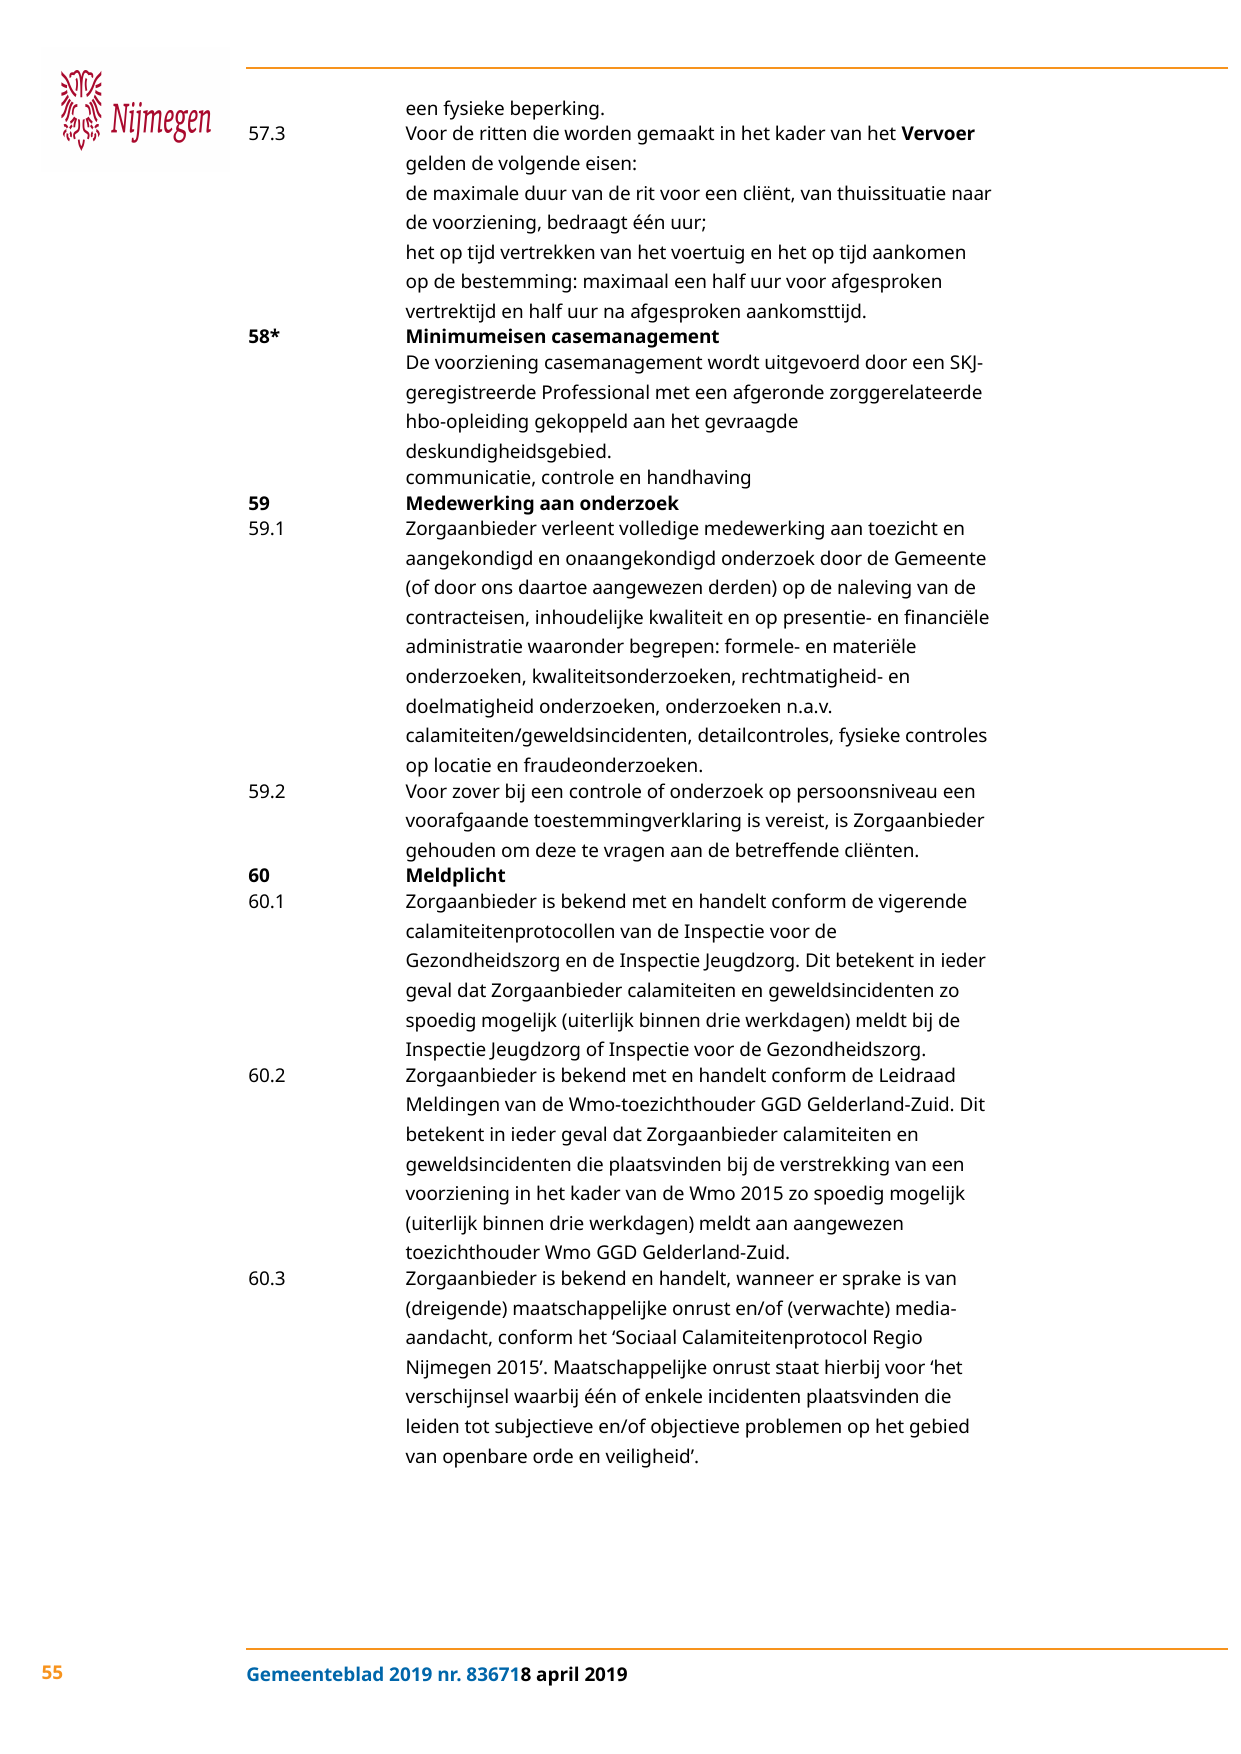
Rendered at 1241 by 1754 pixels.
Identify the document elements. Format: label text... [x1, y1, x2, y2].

table_cell 60.1 [248, 889, 405, 1062]
table_cell De voorziening casemanagement wordt uitgevoerd door een SKJ-geregistreerde Professional met een afgeronde zorggerelateerde hbo-opleiding gekoppeld aan het gevraagde deskundigheidsgebied. [405, 350, 994, 464]
table_cell Zorgaanbieder is bekend met en handelt conform de Leidraad Meldingen van de Wmo-toezichthouder GGD Gelderland-Zuid. Dit betekent in ieder geval dat Zorgaanbieder calamiteiten en geweldsincidenten die plaatsvinden bij de verstrekking van een voorziening in het kader van de Wmo 2015 zo spoedig mogelijk (uiterlijk binnen drie werkdagen) meldt aan aangewezen toezichthouder Wmo GGD Gelderland-Zuid. [405, 1062, 994, 1265]
table_cell 60 [248, 863, 405, 888]
table_cell Zorgaanbieder is bekend en handelt, wanneer er sprake is van (dreigende) maatschappelijke onrust en/of (verwachte) media-aandacht, conform het ‘Sociaal Calamiteitenprotocol Regio Nijmegen 2015’. Maatschappelijke onrust staat hierbij voor ‘het verschijnsel waarbij één of enkele incidenten plaatsvinden die leiden tot subjectieve en/of objectieve problemen op het gebied van openbare orde en veiligheid’. [405, 1265, 994, 1468]
table_cell 59.1 [248, 515, 405, 778]
table_cell Medewerking aan onderzoek [405, 490, 994, 515]
table_cell 57.3 [248, 121, 405, 324]
table_cell [248, 350, 405, 464]
table_cell Zorgaanbieder is bekend met en handelt conform de vigerende calamiteitenprotocollen van de Inspectie voor de Gezondheidszorg en de Inspectie Jeugdzorg. Dit betekent in ieder geval dat Zorgaanbieder calamiteiten en geweldsincidenten zo spoedig mogelijk (uiterlijk binnen drie werkdagen) meldt bij de Inspectie Jeugdzorg of Inspectie voor de Gezondheidszorg. [405, 889, 994, 1062]
table_cell 58* [248, 324, 405, 349]
table_cell Voor de ritten die worden gemaakt in het kader van het Vervoer gelden de volgende eisen: de maximale duur van de rit voor een cliënt, van thuissituatie naar de voorziening, bedraagt één uur; het op tijd vertrekken van het voertuig en het op tijd aankomen op de bestemming: maximaal een half uur voor afgesproken vertrektijd en half uur na afgesproken aankomsttijd. [405, 121, 994, 324]
table_cell 60.2 [248, 1062, 405, 1265]
table_cell 59 [248, 490, 405, 515]
table_cell Voor zover bij een controle of onderzoek op persoonsniveau een voorafgaande toestemmingverklaring is vereist, is Zorgaanbieder gehouden om deze te vragen aan de betreffende cliënten. [405, 778, 994, 863]
table_cell [248, 95, 405, 121]
table_cell [248, 464, 405, 490]
picture [41, 47, 231, 172]
table_cell 59.2 [248, 778, 405, 863]
table_cell communicatie, controle en handhaving [405, 464, 994, 490]
table_cell 60.3 [248, 1265, 405, 1468]
table_cell Meldplicht [405, 863, 994, 888]
table_cell Minimumeisen casemanagement [405, 324, 994, 349]
table_cell Zorgaanbieder verleent volledige medewerking aan toezicht en aangekondigd en onaangekondigd onderzoek door de Gemeente (of door ons daartoe aangewezen derden) op de naleving van de contracteisen, inhoudelijke kwaliteit en op presentie- en financiële administratie waaronder begrepen: formele- en materiële onderzoeken, kwaliteitsonderzoeken, rechtmatigheid- en doelmatigheid onderzoeken, onderzoeken n.a.v. calamiteiten/geweldsincidenten, detailcontroles, fysieke controles op locatie en fraudeonderzoeken. [405, 515, 994, 778]
